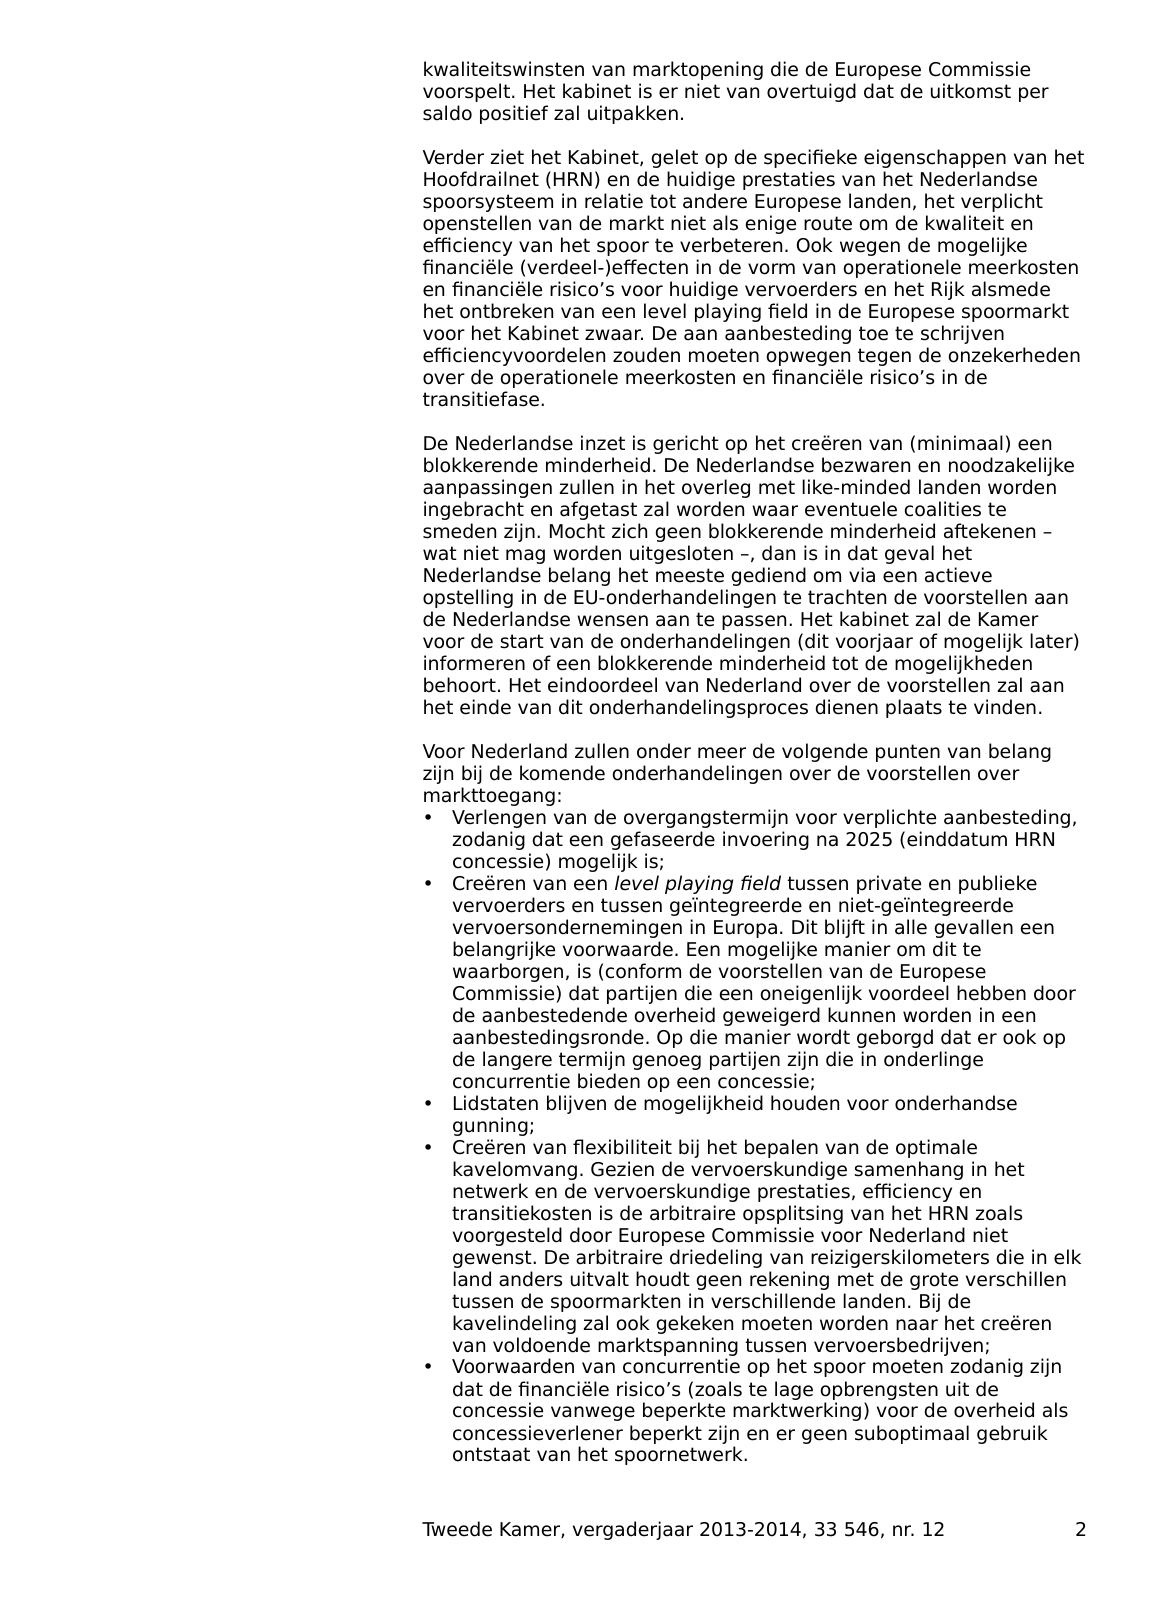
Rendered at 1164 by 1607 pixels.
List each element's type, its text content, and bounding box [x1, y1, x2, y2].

text • Creëren van een level playing field tussen private en publieke vervoerders en tussen geïntegreerde en niet-geïntegreerde vervoersondernemingen in Europa. Dit blijft in alle gevallen een belangrijke voorwaarde. Een mogelijke manier om dit te waarborgen, is (conform de voorstellen van de Europese Commissie) dat partijen die een oneigenlijk voordeel hebben door de aanbestedende overheid geweigerd kunnen worden in een aanbestedingsronde. Op die manier wordt geborgd dat er ook op de langere termijn genoeg partijen zijn die in onderlinge concurrentie bieden op een concessie; [422, 873, 1087, 1093]
text • Creëren van flexibiliteit bij het bepalen van de optimale kavelomvang. Gezien de vervoerskundige samenhang in het netwerk en de vervoerskundige prestaties, efficiency en transitiekosten is de arbitraire opsplitsing van het HRN zoals voorgesteld door Europese Commissie voor Nederland niet gewenst. De arbitraire driedeling van reizigerskilometers die in elk land anders uitvalt houdt geen rekening met de grote verschillen tussen de spoormarkten in verschillende landen. Bij de kavelindeling zal ook gekeken moeten worden naar het creëren van voldoende marktspanning tussen vervoersbedrijven; [422, 1137, 1087, 1356]
text kwaliteitswinsten van marktopening die de Europese Commissie voorspelt. Het kabinet is er niet van overtuigd dat de uitkomst per saldo positief zal uitpakken. [422, 59, 1087, 125]
text • Lidstaten blijven de mogelijkheid houden voor onderhandse gunning; [422, 1093, 1087, 1137]
text • Voorwaarden van concurrentie op het spoor moeten zodanig zijn dat de financiële risico’s (zoals te lage opbrengsten uit de concessie vanwege beperkte marktwerking) voor de overheid als concessieverlener beperkt zijn en er geen suboptimaal gebruik ontstaat van het spoornetwerk. [422, 1356, 1087, 1466]
text • Verlengen van de overgangstermijn voor verplichte aanbesteding, zodanig dat een gefaseerde invoering na 2025 (einddatum HRN concessie) mogelijk is; [422, 807, 1087, 873]
text Verder ziet het Kabinet, gelet op de specifieke eigenschappen van het Hoofdrailnet (HRN) en de huidige prestaties van het Nederlandse spoorsysteem in relatie tot andere Europese landen, het verplicht openstellen van de markt niet als enige route om de kwaliteit en efficiency van het spoor te verbeteren. Ook wegen de mogelijke financiële (verdeel-)effecten in de vorm van operationele meerkosten en financiële risico’s voor huidige vervoerders en het Rijk alsmede het ontbreken van een level playing field in de Europese spoormarkt voor het Kabinet zwaar. De aan aanbesteding toe te schrijven efficiencyvoordelen zouden moeten opwegen tegen de onzekerheden over de operationele meerkosten en financiële risico’s in de transitiefase. [422, 147, 1087, 411]
text De Nederlandse inzet is gericht op het creëren van (minimaal) een blokkerende minderheid. De Nederlandse bezwaren en noodzakelijke aanpassingen zullen in het overleg met like-minded landen worden ingebracht en afgetast zal worden waar eventuele coalities te smeden zijn. Mocht zich geen blokkerende minderheid aftekenen – wat niet mag worden uitgesloten –, dan is in dat geval het Nederlandse belang het meeste gediend om via een actieve opstelling in de EU-onderhandelingen te trachten de voorstellen aan de Nederlandse wensen aan te passen. Het kabinet zal de Kamer voor de start van de onderhandelingen (dit voorjaar of mogelijk later) informeren of een blokkerende minderheid tot de mogelijkheden behoort. Het eindoordeel van Nederland over de voorstellen zal aan het einde van dit onderhandelingsproces dienen plaats te vinden. [422, 433, 1087, 719]
text Voor Nederland zullen onder meer de volgende punten van belang zijn bij de komende onderhandelingen over de voorstellen over markttoegang: [422, 741, 1087, 807]
